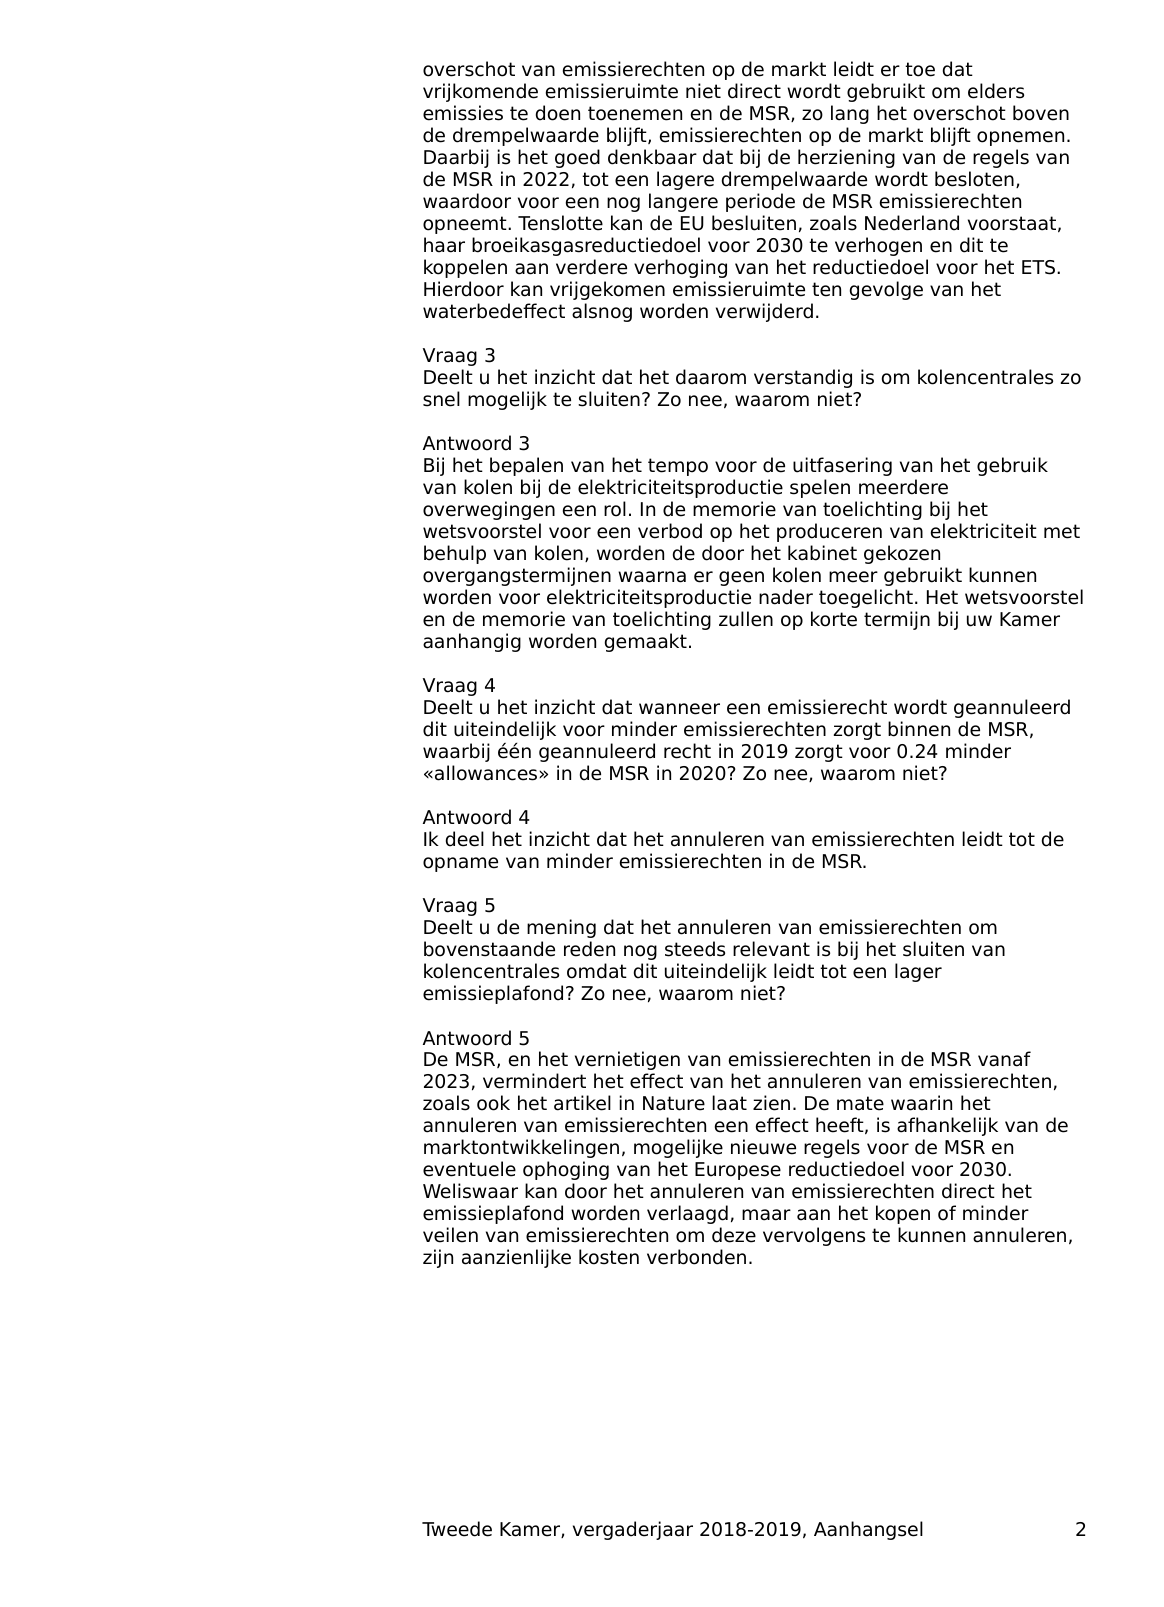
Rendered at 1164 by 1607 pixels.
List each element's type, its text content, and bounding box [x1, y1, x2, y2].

text De MSR, en het vernietigen van emissierechten in de MSR vanaf 2023, vermindert het effect van het annuleren van emissierechten, zoals ook het artikel in Nature laat zien. De mate waarin het annuleren van emissierechten een effect heeft, is afhankelijk van de marktontwikkelingen, mogelijke nieuwe regels voor de MSR en eventuele ophoging van het Europese reductiedoel voor 2030. Weliswaar kan door het annuleren van emissierechten direct het emissieplafond worden verlaagd, maar aan het kopen of minder veilen van emissierechten om deze vervolgens te kunnen annuleren, zijn aanzienlijke kosten verbonden. [422, 1049, 1087, 1269]
text Antwoord 3 [422, 433, 1087, 455]
text Deelt u het inzicht dat wanneer een emissierecht wordt geannuleerd dit uiteindelijk voor minder emissierechten zorgt binnen de MSR, waarbij één geannuleerd recht in 2019 zorgt voor 0.24 minder «allowances» in de MSR in 2020? Zo nee, waarom niet? [422, 697, 1087, 785]
text Antwoord 5 [422, 1027, 1087, 1049]
text Vraag 4 [422, 675, 1087, 697]
text Vraag 5 [422, 895, 1087, 917]
text Bij het bepalen van het tempo voor de uitfasering van het gebruik van kolen bij de elektriciteitsproductie spelen meerdere overwegingen een rol. In de memorie van toelichting bij het wetsvoorstel voor een verbod op het produceren van elektriciteit met behulp van kolen, worden de door het kabinet gekozen overgangstermijnen waarna er geen kolen meer gebruikt kunnen worden voor elektriciteitsproductie nader toegelicht. Het wetsvoorstel en de memorie van toelichting zullen op korte termijn bij uw Kamer aanhangig worden gemaakt. [422, 455, 1087, 653]
text Vraag 3 [422, 345, 1087, 367]
text Antwoord 4 [422, 807, 1087, 829]
text Ik deel het inzicht dat het annuleren van emissierechten leidt tot de opname van minder emissierechten in de MSR. [422, 829, 1087, 873]
text Deelt u het inzicht dat het daarom verstandig is om kolencentrales zo snel mogelijk te sluiten? Zo nee, waarom niet? [422, 367, 1087, 411]
text Deelt u de mening dat het annuleren van emissierechten om bovenstaande reden nog steeds relevant is bij het sluiten van kolencentrales omdat dit uiteindelijk leidt tot een lager emissieplafond? Zo nee, waarom niet? [422, 917, 1087, 1005]
text overschot van emissierechten op de markt leidt er toe dat vrijkomende emissieruimte niet direct wordt gebruikt om elders emissies te doen toenemen en de MSR, zo lang het overschot boven de drempelwaarde blijft, emissierechten op de markt blijft opnemen. Daarbij is het goed denkbaar dat bij de herziening van de regels van de MSR in 2022, tot een lagere drempelwaarde wordt besloten, waardoor voor een nog langere periode de MSR emissierechten opneemt. Tenslotte kan de EU besluiten, zoals Nederland voorstaat, haar broeikasgasreductiedoel voor 2030 te verhogen en dit te koppelen aan verdere verhoging van het reductiedoel voor het ETS. Hierdoor kan vrijgekomen emissieruimte ten gevolge van het waterbedeffect alsnog worden verwijderd. [422, 59, 1087, 323]
